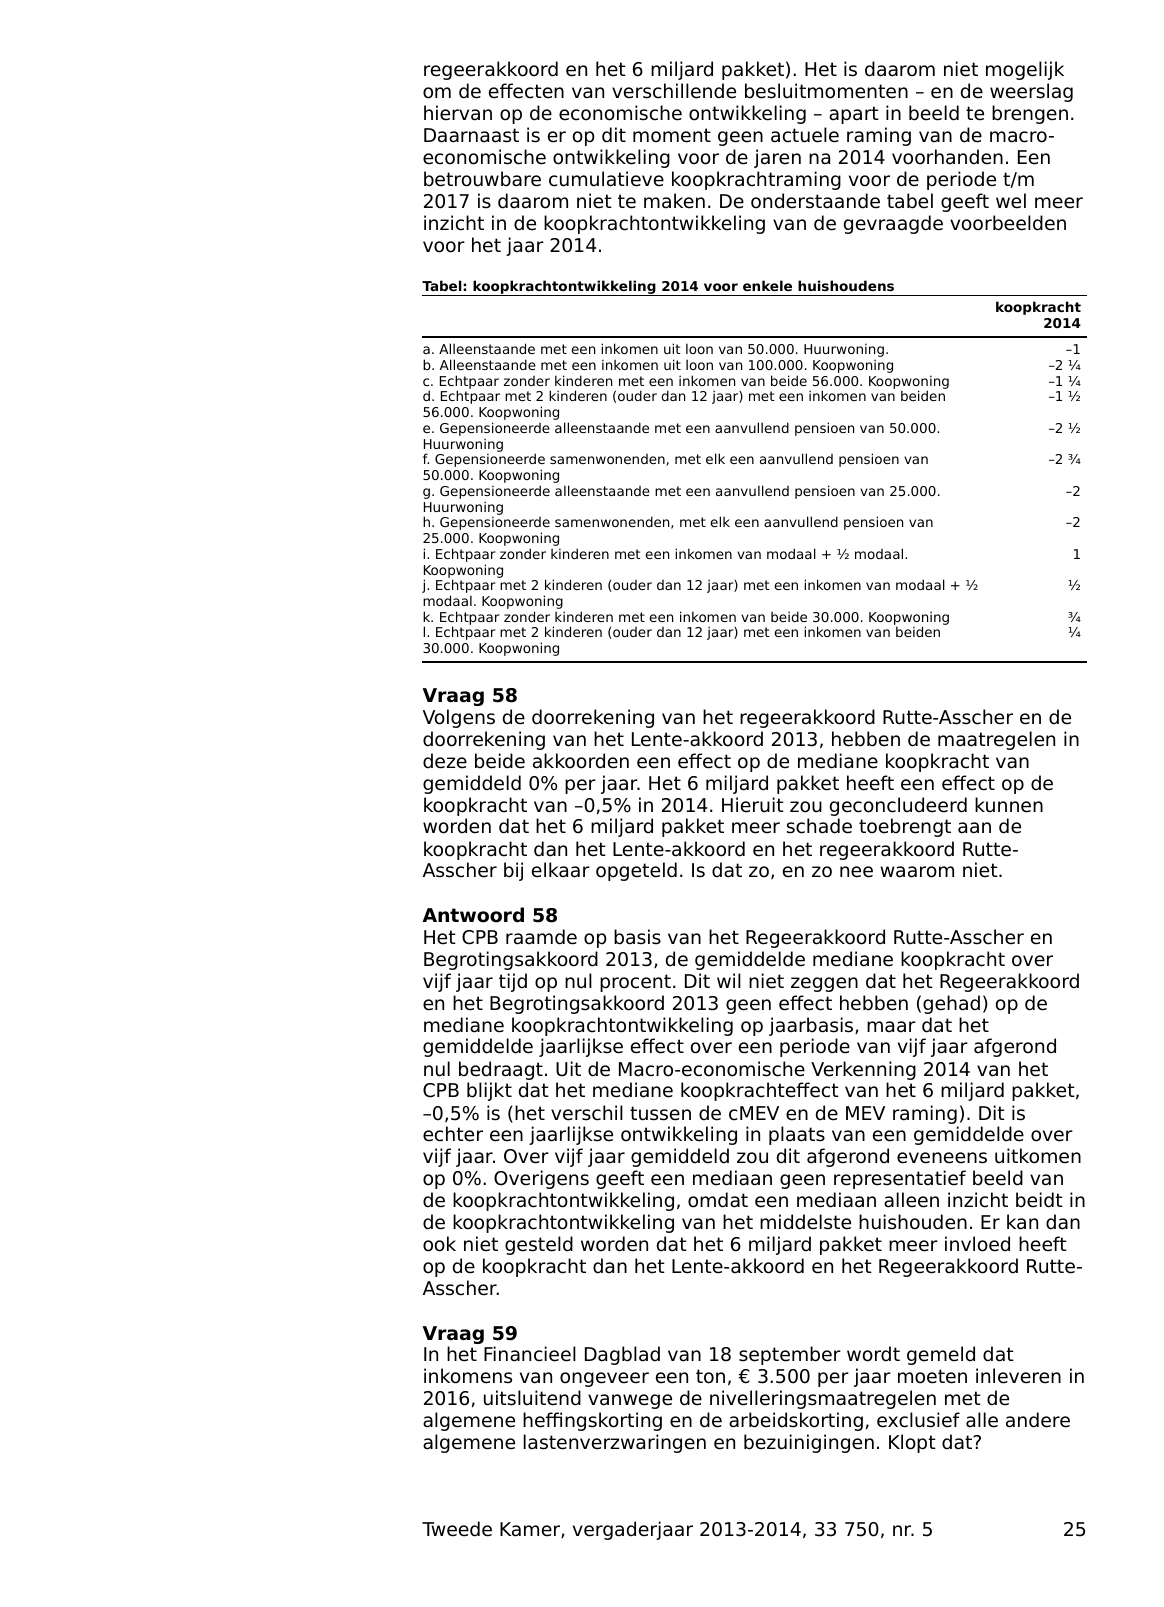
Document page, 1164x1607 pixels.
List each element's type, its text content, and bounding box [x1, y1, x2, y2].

text Antwoord 58 [422, 904, 1087, 927]
table_cell ¾ [983, 610, 1087, 625]
table_cell h. Gepensioneerde samenwonenden, met elk een aanvullend pensioen van 25.000. Koopwoning [422, 515, 983, 547]
table_cell –2 ½ [983, 421, 1087, 452]
table_cell [422, 296, 983, 336]
table_cell –2 ¼ [983, 358, 1087, 373]
text Vraag 58 [422, 684, 1087, 707]
text Volgens de doorrekening van het regeerakkoord Rutte-Asscher en de doorrekening van het Lente-akkoord 2013, hebben de maatregelen in deze beide akkoorden een effect op de mediane koopkracht van gemiddeld 0% per jaar. Het 6 miljard pakket heeft een effect op de koopkracht van –0,5% in 2014. Hieruit zou geconcludeerd kunnen worden dat het 6 miljard pakket meer schade toebrengt aan de koopkracht dan het Lente-akkoord en het regeerakkoord Rutte-Asscher bij elkaar opgeteld. Is dat zo, en zo nee waarom niet. [422, 707, 1087, 882]
table_cell c. Echtpaar zonder kinderen met een inkomen van beide 56.000. Koopwoning [422, 374, 983, 389]
text Het CPB raamde op basis van het Regeerakkoord Rutte-Asscher en Begrotingsakkoord 2013, de gemiddelde mediane koopkracht over vijf jaar tijd op nul procent. Dit wil niet zeggen dat het Regeerakkoord en het Begrotingsakkoord 2013 geen effect hebben (gehad) op de mediane koopkrachtontwikkeling op jaarbasis, maar dat het gemiddelde jaarlijkse effect over een periode van vijf jaar afgerond nul bedraagt. Uit de Macro-economische Verkenning 2014 van het CPB blijkt dat het mediane koopkrachteffect van het 6 miljard pakket, –0,5% is (het verschil tussen de cMEV en de MEV raming). Dit is echter een jaarlijkse ontwikkeling in plaats van een gemiddelde over vijf jaar. Over vijf jaar gemiddeld zou dit afgerond eveneens uitkomen op 0%. Overigens geeft een mediaan geen representatief beeld van de koopkrachtontwikkeling, omdat een mediaan alleen inzicht beidt in de koopkrachtontwikkeling van het middelste huishouden. Er kan dan ook niet gesteld worden dat het 6 miljard pakket meer invloed heeft op de koopkracht dan het Lente-akkoord en het Regeerakkoord Rutte-Asscher. [422, 927, 1087, 1300]
text regeerakkoord en het 6 miljard pakket). Het is daarom niet mogelijk om de effecten van verschillende besluitmomenten – en de weerslag hiervan op de economische ontwikkeling – apart in beeld te brengen. [422, 59, 1087, 125]
table_cell a. Alleenstaande met een inkomen uit loon van 50.000. Huurwoning. [422, 338, 983, 358]
table_cell –2 [983, 484, 1087, 515]
table_cell l. Echtpaar met 2 kinderen (ouder dan 12 jaar) met een inkomen van beiden 30.000. Koopwoning [422, 625, 983, 661]
table_cell –1 ¼ [983, 374, 1087, 389]
table_cell ½ [983, 578, 1087, 609]
table_cell –1 ½ [983, 389, 1087, 421]
text In het Financieel Dagblad van 18 september wordt gemeld dat inkomens van ongeveer een ton, € 3.500 per jaar moeten inleveren in 2016, uitsluitend vanwege de nivelleringsmaatregelen met de algemene heffingskorting en de arbeidskorting, exclusief alle andere algemene lastenverzwaringen en bezuinigingen. Klopt dat? [422, 1344, 1087, 1454]
table_cell j. Echtpaar met 2 kinderen (ouder dan 12 jaar) met een inkomen van modaal + ½ modaal. Koopwoning [422, 578, 983, 609]
table_cell –2 ¾ [983, 452, 1087, 484]
table_cell 1 [983, 547, 1087, 578]
table_cell k. Echtpaar zonder kinderen met een inkomen van beide 30.000. Koopwoning [422, 610, 983, 625]
table_cell –1 [983, 338, 1087, 358]
table_cell f. Gepensioneerde samenwonenden, met elk een aanvullend pensioen van 50.000. Koopwoning [422, 452, 983, 484]
table_cell i. Echtpaar zonder kinderen met een inkomen van modaal + ½ modaal. Koopwoning [422, 547, 983, 578]
text Vraag 59 [422, 1322, 1087, 1344]
table_cell b. Alleenstaande met een inkomen uit loon van 100.000. Koopwoning [422, 358, 983, 373]
text Daarnaast is er op dit moment geen actuele raming van de macro-economische ontwikkeling voor de jaren na 2014 voorhanden. Een betrouwbare cumulatieve koopkrachtraming voor de periode t/m 2017 is daarom niet te maken. De onderstaande tabel geeft wel meer inzicht in de koopkrachtontwikkeling van de gevraagde voorbeelden voor het jaar 2014. [422, 125, 1087, 257]
table_header Tabel: koopkrachtontwikkeling 2014 voor enkele huishoudens [422, 279, 1087, 294]
table_cell –2 [983, 515, 1087, 547]
table_cell d. Echtpaar met 2 kinderen (ouder dan 12 jaar) met een inkomen van beiden 56.000. Koopwoning [422, 389, 983, 421]
table_cell e. Gepensioneerde alleenstaande met een aanvullend pensioen van 50.000. Huurwoning [422, 421, 983, 452]
table_cell koopkracht 2014 [983, 296, 1087, 336]
table_cell g. Gepensioneerde alleenstaande met een aanvullend pensioen van 25.000. Huurwoning [422, 484, 983, 515]
table_cell ¼ [983, 625, 1087, 661]
